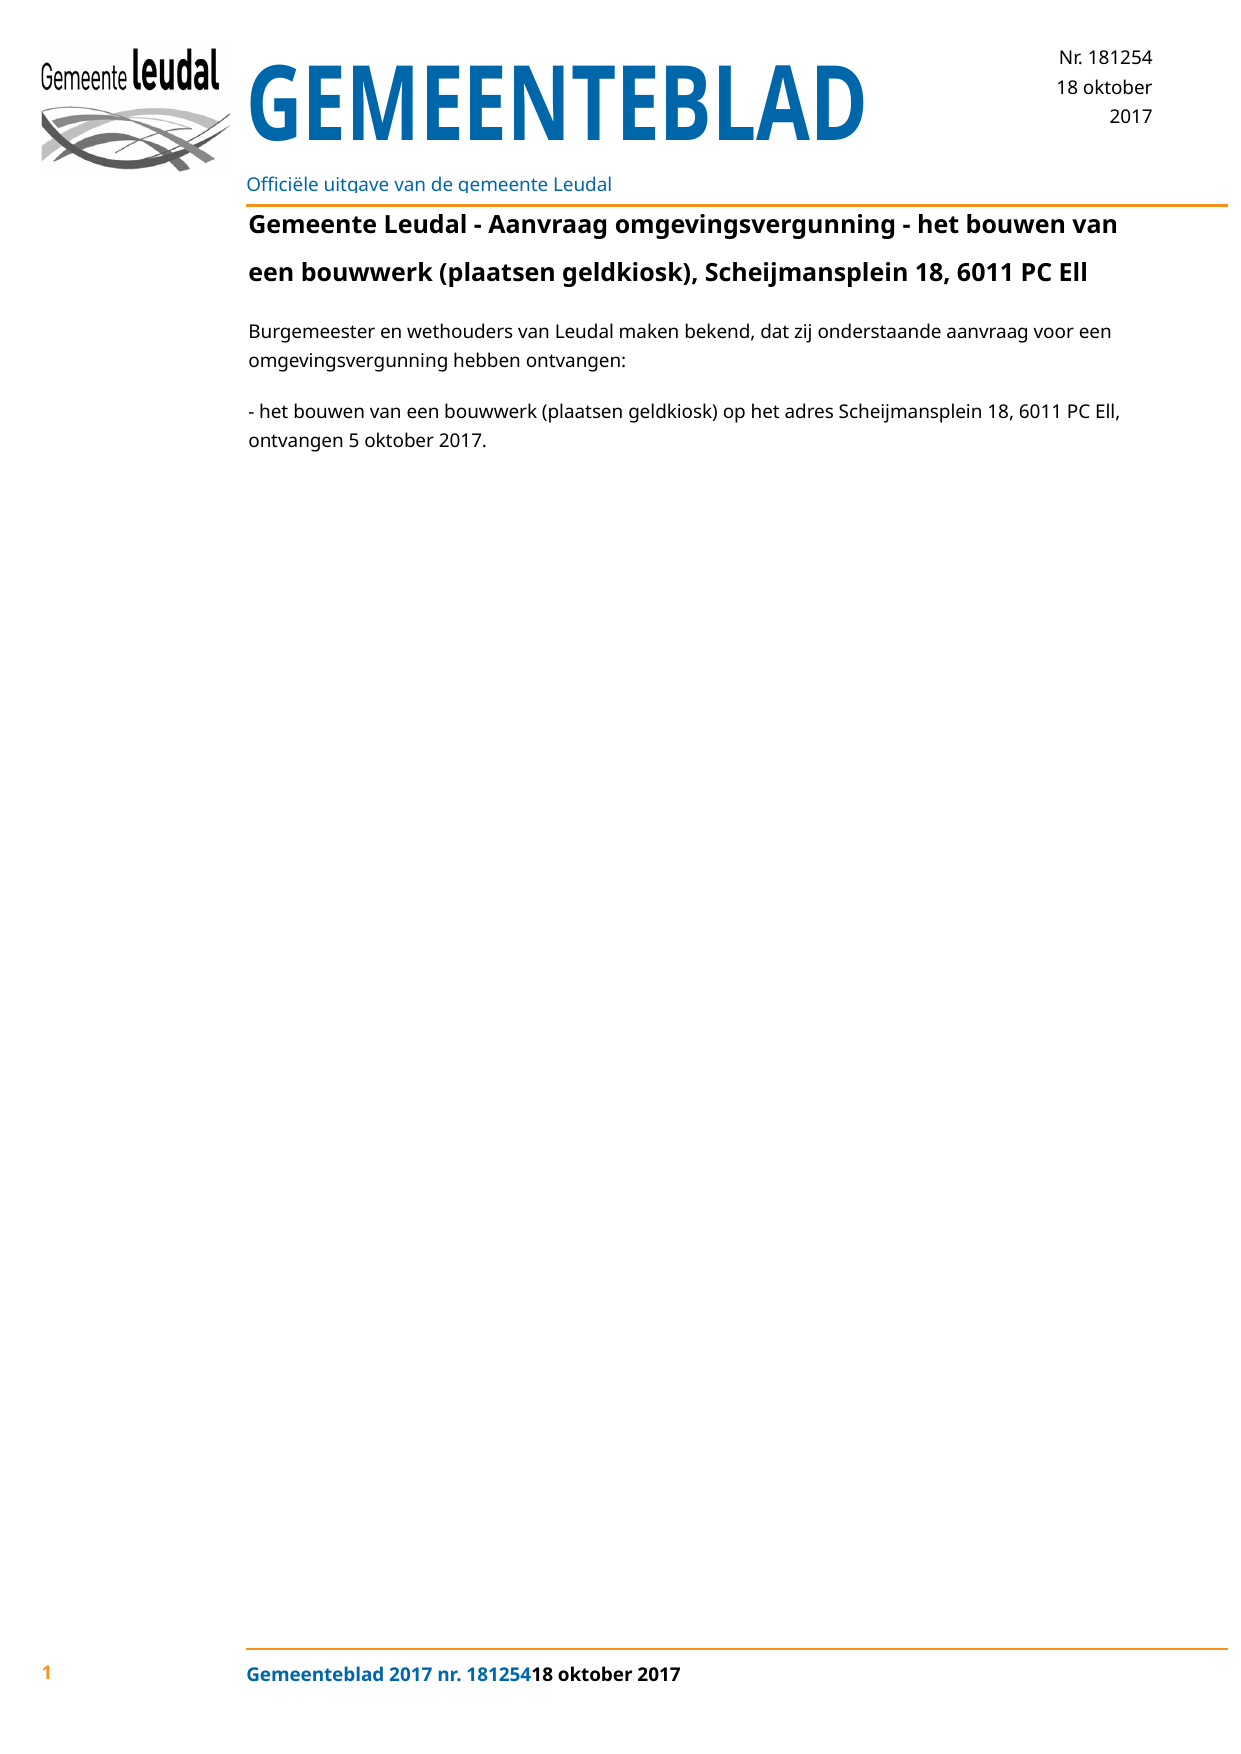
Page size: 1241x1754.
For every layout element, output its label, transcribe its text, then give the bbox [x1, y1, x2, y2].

text - het bouwen van een bouwwerk (plaatsen geldkiosk) op het adres Scheijmansplein 18, 6011 PC Ell, ontvangen 5 oktober 2017. [248, 398, 1152, 453]
text Burgemeester en wethouders van Leudal maken bekend, dat zij onderstaande aanvraag voor een omgevingsvergunning hebben ontvangen: [248, 318, 1152, 373]
text Gemeente Leudal - Aanvraag omgevingsvergunning - het bouwen van een bouwwerk (plaatsen geldkiosk), Scheijmansplein 18, 6011 PC Ell [248, 207, 1152, 288]
picture [41, 47, 231, 172]
